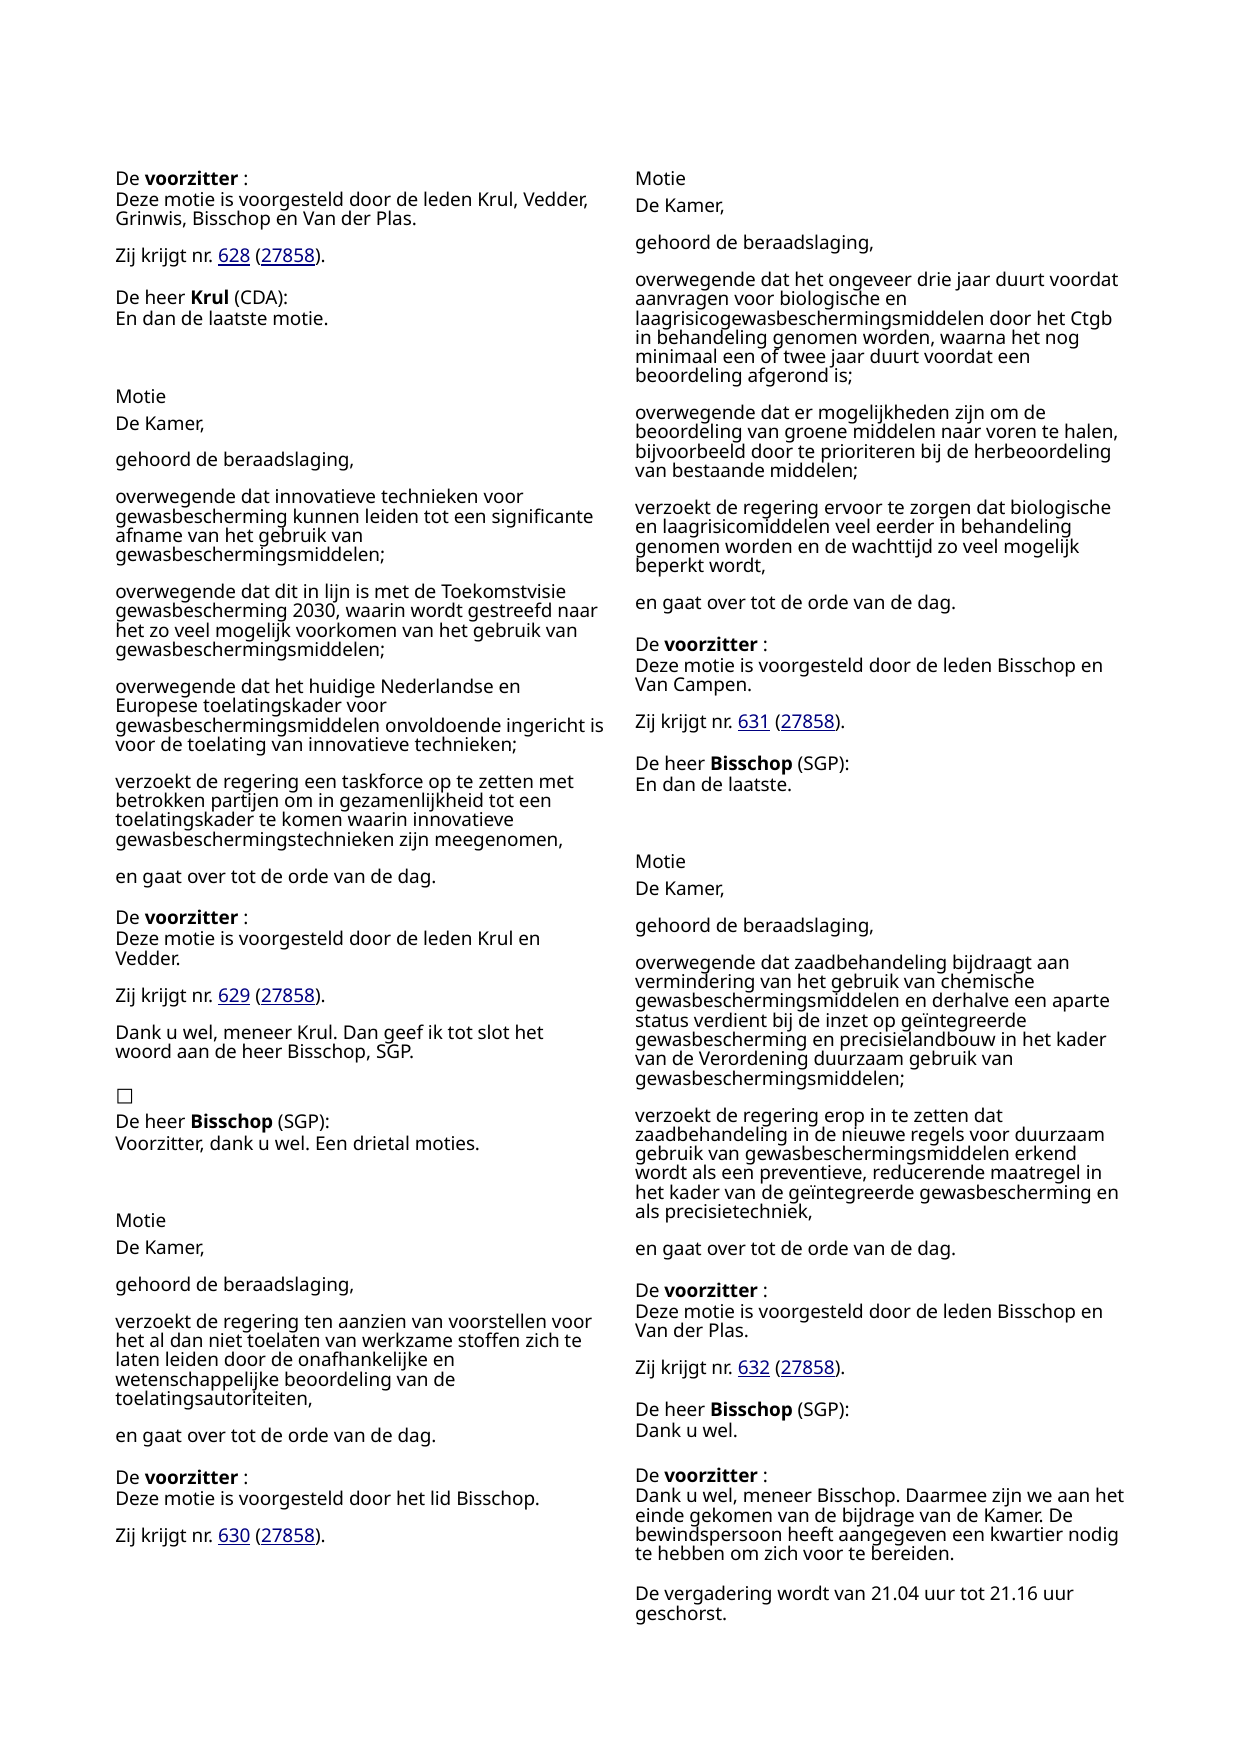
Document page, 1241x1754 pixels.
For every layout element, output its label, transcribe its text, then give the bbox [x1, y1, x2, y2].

text verzoekt de regering een taskforce op te zetten met betrokken partijen om in gezamenlijkheid tot een toelatingskader te komen waarin innovatieve gewasbeschermingstechnieken zijn meegenomen, [115, 773, 605, 850]
text De Kamer, [115, 414, 605, 434]
text Zij krijgt nr. 632 (27858). [635, 1359, 1125, 1378]
text Deze motie is voorgesteld door de leden Bisschop en Van der Plas. [635, 1303, 1125, 1341]
text Deze motie is voorgesteld door het lid Bisschop. [115, 1489, 605, 1509]
text Motie [635, 165, 1125, 191]
text Zij krijgt nr. 631 (27858). [635, 713, 1125, 732]
text Motie [635, 848, 1125, 874]
text verzoekt de regering ten aanzien van voorstellen voor het al dan niet toelaten van werkzame stoffen zich te laten leiden door de onafhankelijke en wetenschappelijke beoordeling van de toelatingsautoriteiten, [115, 1313, 605, 1409]
text Voorzitter, dank u wel. Een drietal moties. [115, 1134, 605, 1154]
text verzoekt de regering ervoor te zorgen dat biologische en laagrisicomiddelen veel eerder in behandeling genomen worden en de wachttijd zo veel mogelijk beperkt wordt, [635, 499, 1125, 576]
text Zij krijgt nr. 629 (27858). [115, 987, 605, 1006]
text Motie [115, 1207, 605, 1233]
text De heer Bisschop (SGP): [635, 1396, 1125, 1422]
text gehoord de beraadslaging, [115, 451, 605, 471]
text Dank u wel. [635, 1422, 1125, 1441]
text De vergadering wordt van 21.04 uur tot 21.16 uur geschorst. [635, 1585, 1125, 1624]
text overwegende dat innovatieve technieken voor gewasbescherming kunnen leiden tot een significante afname van het gebruik van gewasbeschermingsmiddelen; [115, 488, 605, 566]
text En dan de laatste. [635, 776, 1125, 795]
text De voorzitter : [635, 1462, 1125, 1487]
text De heer Bisschop (SGP): [115, 1109, 605, 1134]
text De Kamer, [115, 1239, 605, 1258]
text Deze motie is voorgesteld door de leden Bisschop en Van Campen. [635, 657, 1125, 695]
text De heer Bisschop (SGP): [635, 750, 1125, 776]
text overwegende dat dit in lijn is met de Toekomstvisie gewasbescherming 2030, waarin wordt gestreefd naar het zo veel mogelijk voorkomen van het gebruik van gewasbeschermingsmiddelen; [115, 583, 605, 660]
text De voorzitter : [635, 631, 1125, 657]
text De voorzitter : [115, 1464, 605, 1489]
text gehoord de beraadslaging, [115, 1276, 605, 1295]
text ⬜ [115, 1083, 605, 1109]
text en gaat over tot de orde van de dag. [635, 1240, 1125, 1259]
text Deze motie is voorgesteld door de leden Krul en Vedder. [115, 930, 605, 969]
text Dank u wel, meneer Bisschop. Daarmee zijn we aan het einde gekomen van de bijdrage van de Kamer. De bewindspersoon heeft aangegeven een kwartier nodig te hebben om zich voor te bereiden. [635, 1487, 1125, 1564]
text En dan de laatste motie. [115, 310, 605, 329]
text De voorzitter : [635, 1277, 1125, 1303]
text Dank u wel, meneer Krul. Dan geef ik tot slot het woord aan de heer Bisschop, SGP. [115, 1024, 605, 1062]
text gehoord de beraadslaging, [635, 917, 1125, 936]
text De heer Krul (CDA): [115, 284, 605, 310]
text De voorzitter : [115, 165, 605, 191]
text en gaat over tot de orde van de dag. [115, 868, 605, 887]
text overwegende dat zaadbehandeling bijdraagt aan vermindering van het gebruik van chemische gewasbeschermingsmiddelen en derhalve een aparte status verdient bij de inzet op geïntegreerde gewasbescherming en precisielandbouw in het kader van de Verordening duurzaam gebruik van gewasbeschermingsmiddelen; [635, 954, 1125, 1089]
text overwegende dat er mogelijkheden zijn om de beoordeling van groene middelen naar voren te halen, bijvoorbeeld door te prioriteren bij de herbeoordeling van bestaande middelen; [635, 404, 1125, 481]
text en gaat over tot de orde van de dag. [635, 594, 1125, 613]
text Motie [115, 383, 605, 408]
text De Kamer, [635, 880, 1125, 899]
text overwegende dat het huidige Nederlandse en Europese toelatingskader voor gewasbeschermingsmiddelen onvoldoende ingericht is voor de toelating van innovatieve technieken; [115, 678, 605, 755]
text gehoord de beraadslaging, [635, 234, 1125, 253]
text De voorzitter : [115, 904, 605, 930]
text overwegende dat het ongeveer drie jaar duurt voordat aanvragen voor biologische en laagrisicogewasbeschermingsmiddelen door het Ctgb in behandeling genomen worden, waarna het nog minimaal een of twee jaar duurt voordat een beoordeling afgerond is; [635, 271, 1125, 387]
text Zij krijgt nr. 630 (27858). [115, 1527, 605, 1546]
text Deze motie is voorgesteld door de leden Krul, Vedder, Grinwis, Bisschop en Van der Plas. [115, 191, 605, 229]
text De Kamer, [635, 197, 1125, 216]
text Zij krijgt nr. 628 (27858). [115, 247, 605, 267]
text en gaat over tot de orde van de dag. [115, 1427, 605, 1446]
text verzoekt de regering erop in te zetten dat zaadbehandeling in de nieuwe regels voor duurzaam gebruik van gewasbeschermingsmiddelen erkend wordt als een preventieve, reducerende maatregel in het kader van de geïntegreerde gewasbescherming en als precisietechniek, [635, 1107, 1125, 1222]
